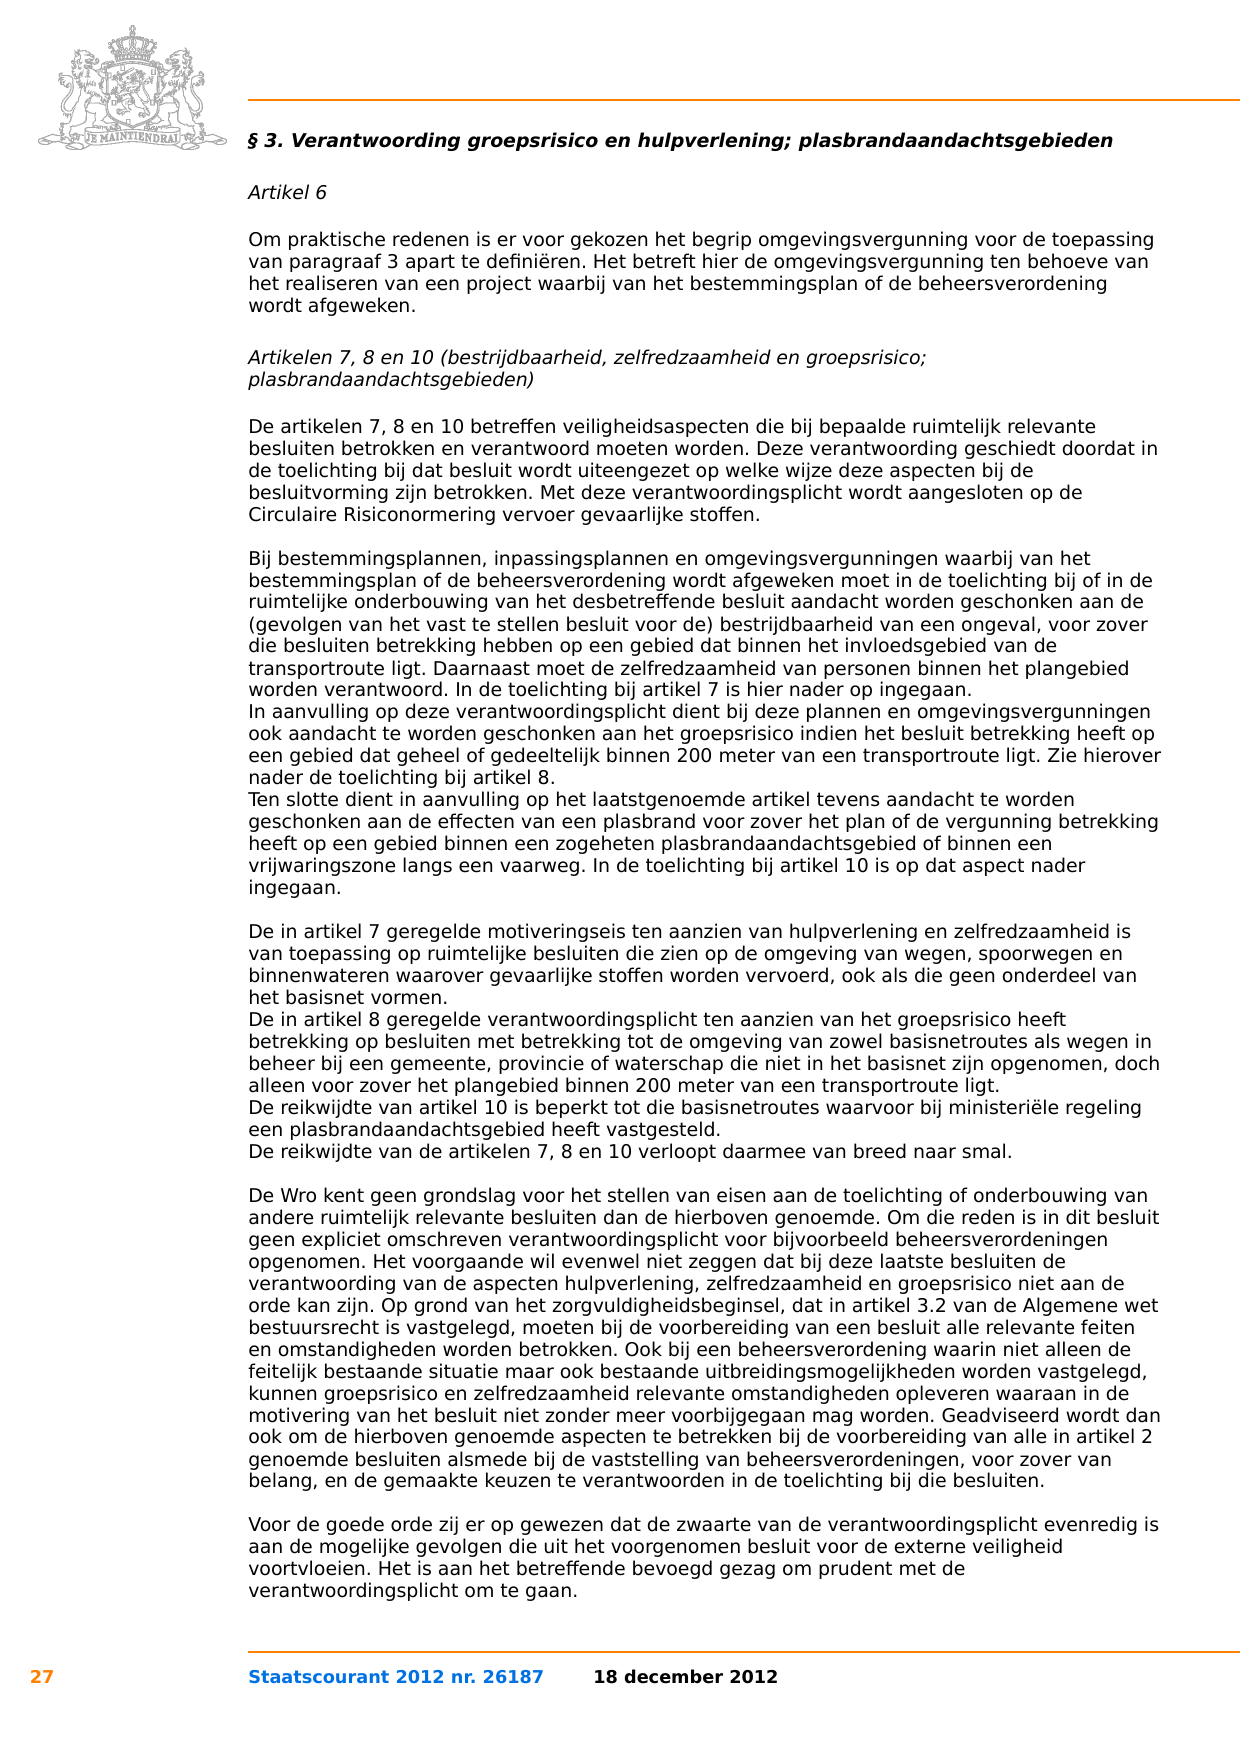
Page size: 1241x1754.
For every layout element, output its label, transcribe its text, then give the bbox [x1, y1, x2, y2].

text In aanvulling op deze verantwoordingsplicht dient bij deze plannen en omgevingsvergunningen ook aandacht te worden geschonken aan het groepsrisico indien het besluit betrekking heeft op een gebied dat geheel of gedeeltelijk binnen 200 meter van een transportroute ligt. Zie hierover nader de toelichting bij artikel 8. [248, 701, 1163, 789]
subtitle Artikel 6 [248, 182, 1163, 204]
text De reikwijdte van artikel 10 is beperkt tot die basisnetroutes waarvoor bij ministeriële regeling een plasbrandaandachtsgebied heeft vastgesteld. [248, 1097, 1163, 1141]
text Voor de goede orde zij er op gewezen dat de zwaarte van de verantwoordingsplicht evenredig is aan de mogelijke gevolgen die uit het voorgenomen besluit voor de externe veiligheid voortvloeien. Het is aan het betreffende bevoegd gezag om prudent met de verantwoordingsplicht om te gaan. [248, 1514, 1163, 1602]
picture [38, 25, 227, 150]
subtitle Artikelen 7, 8 en 10 (bestrijdbaarheid, zelfredzaamheid en groepsrisico; plasbrandaandachtsgebieden) [248, 347, 1163, 391]
text Om praktische redenen is er voor gekozen het begrip omgevingsvergunning voor de toepassing van paragraaf 3 apart te definiëren. Het betreft hier de omgevingsvergunning ten behoeve van het realiseren van een project waarbij van het bestemmingsplan of de beheersverordening wordt afgeweken. [248, 229, 1163, 317]
text De reikwijdte van de artikelen 7, 8 en 10 verloopt daarmee van breed naar smal. [248, 1141, 1163, 1163]
text De artikelen 7, 8 en 10 betreffen veiligheidsaspecten die bij bepaalde ruimtelijk relevante besluiten betrokken en verantwoord moeten worden. Deze verantwoording geschiedt doordat in de toelichting bij dat besluit wordt uiteengezet op welke wijze deze aspecten bij de besluitvorming zijn betrokken. Met deze verantwoordingsplicht wordt aangesloten op de Circulaire Risiconormering vervoer gevaarlijke stoffen. [248, 416, 1163, 526]
text De Wro kent geen grondslag voor het stellen van eisen aan de toelichting of onderbouwing van andere ruimtelijk relevante besluiten dan de hierboven genoemde. Om die reden is in dit besluit geen expliciet omschreven verantwoordingsplicht voor bijvoorbeeld beheersverordeningen opgenomen. Het voorgaande wil evenwel niet zeggen dat bij deze laatste besluiten de verantwoording van de aspecten hulpverlening, zelfredzaamheid en groepsrisico niet aan de orde kan zijn. Op grond van het zorgvuldigheidsbeginsel, dat in artikel 3.2 van de Algemene wet bestuursrecht is vastgelegd, moeten bij de voorbereiding van een besluit alle relevante feiten en omstandigheden worden betrokken. Ook bij een beheersverordening waarin niet alleen de feitelijk bestaande situatie maar ook bestaande uitbreidingsmogelijkheden worden vastgelegd, kunnen groepsrisico en zelfredzaamheid relevante omstandigheden opleveren waaraan in de motivering van het besluit niet zonder meer voorbijgegaan mag worden. Geadviseerd wordt dan ook om de hierboven genoemde aspecten te betrekken bij de voorbereiding van alle in artikel 2 genoemde besluiten alsmede bij de vaststelling van beheersverordeningen, voor zover van belang, en de gemaakte keuzen te verantwoorden in de toelichting bij die besluiten. [248, 1185, 1163, 1492]
text Bij bestemmingsplannen, inpassingsplannen en omgevingsvergunningen waarbij van het bestemmingsplan of de beheersverordening wordt afgeweken moet in de toelichting bij of in de ruimtelijke onderbouwing van het desbetreffende besluit aandacht worden geschonken aan de (gevolgen van het vast te stellen besluit voor de) bestrijdbaarheid van een ongeval, voor zover die besluiten betrekking hebben op een gebied dat binnen het invloedsgebied van de transportroute ligt. Daarnaast moet de zelfredzaamheid van personen binnen het plangebied worden verantwoord. In de toelichting bij artikel 7 is hier nader op ingegaan. [248, 547, 1163, 701]
text De in artikel 8 geregelde verantwoordingsplicht ten aanzien van het groepsrisico heeft betrekking op besluiten met betrekking tot de omgeving van zowel basisnetroutes als wegen in beheer bij een gemeente, provincie of waterschap die niet in het basisnet zijn opgenomen, doch alleen voor zover het plangebied binnen 200 meter van een transportroute ligt. [248, 1009, 1163, 1097]
text De in artikel 7 geregelde motiveringseis ten aanzien van hulpverlening en zelfredzaamheid is van toepassing op ruimtelijke besluiten die zien op de omgeving van wegen, spoorwegen en binnenwateren waarover gevaarlijke stoffen worden vervoerd, ook als die geen onderdeel van het basisnet vormen. [248, 921, 1163, 1009]
text Ten slotte dient in aanvulling op het laatstgenoemde artikel tevens aandacht te worden geschonken aan de effecten van een plasbrand voor zover het plan of de vergunning betrekking heeft op een gebied binnen een zogeheten plasbrandaandachtsgebied of binnen een vrijwaringszone langs een vaarweg. In de toelichting bij artikel 10 is op dat aspect nader ingegaan. [248, 789, 1163, 899]
subtitle § 3. Verantwoording groepsrisico en hulpverlening; plasbrandaandachtsgebieden [248, 130, 1163, 152]
